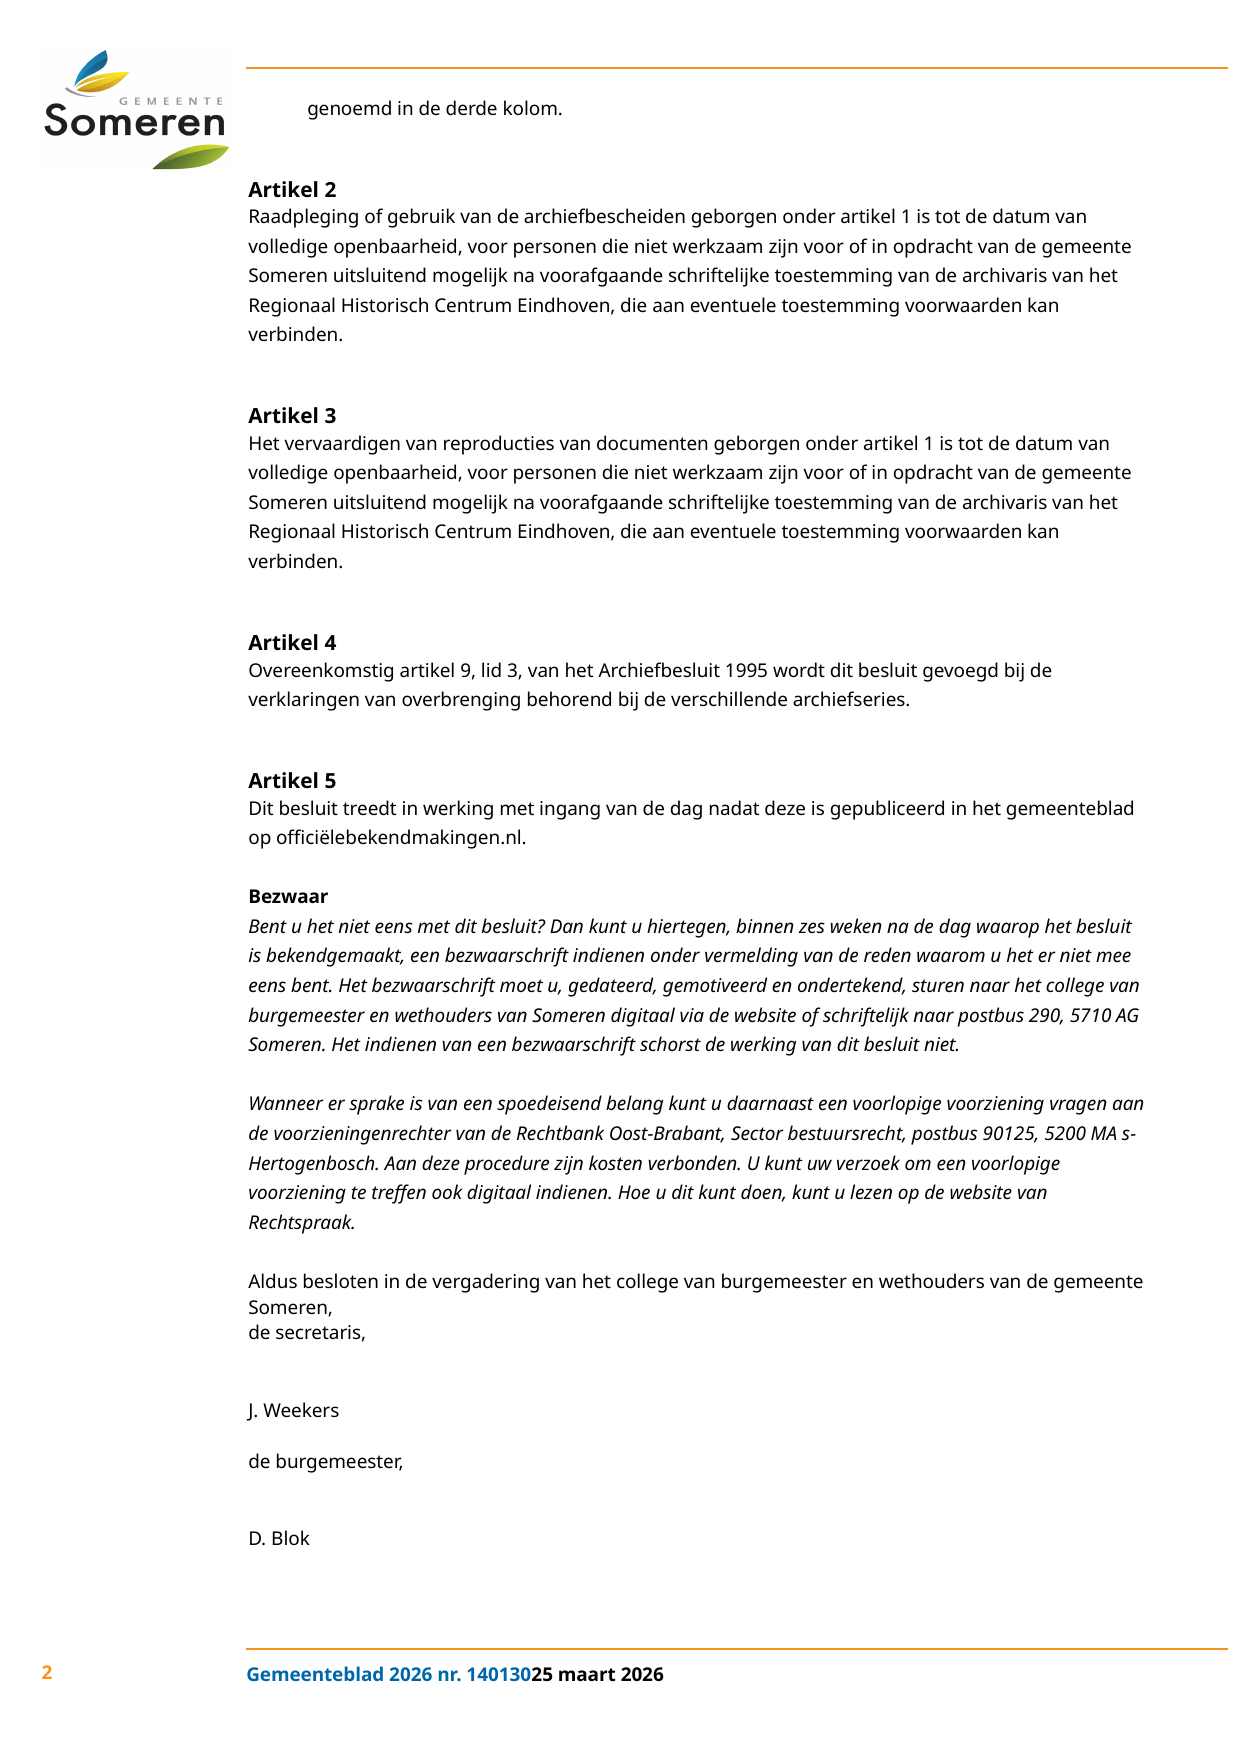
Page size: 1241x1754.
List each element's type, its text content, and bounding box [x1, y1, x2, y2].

text J. Weekers [248, 1397, 1152, 1422]
picture [41, 47, 231, 172]
text Het vervaardigen van reproducties van documenten geborgen onder artikel 1 is tot de datum van volledige openbaarheid, voor personen die niet werkzaam zijn voor of in opdracht van de gemeente Someren uitsluitend mogelijk na voorafgaande schriftelijke toestemming van de archivaris van het Regionaal Historisch Centrum Eindhoven, die aan eventuele toestemming voorwaarden kan verbinden. [248, 430, 1152, 574]
text Artikel 3 [248, 402, 1152, 430]
text de secretaris, [248, 1319, 1152, 1345]
text Raadpleging of gebruik van de archiefbescheiden geborgen onder artikel 1 is tot de datum van volledige openbaarheid, voor personen die niet werkzaam zijn voor of in opdracht van de gemeente Someren uitsluitend mogelijk na voorafgaande schriftelijke toestemming van de archivaris van het Regionaal Historisch Centrum Eindhoven, die aan eventuele toestemming voorwaarden kan verbinden. [248, 203, 1152, 347]
text Artikel 4 [248, 628, 1152, 657]
list genoemd in de derde kolom. [248, 95, 1152, 121]
text Artikel 5 [248, 766, 1152, 795]
text Bezwaar [248, 883, 1152, 909]
text Artikel 2 [248, 175, 1152, 203]
text de burgemeester, [248, 1448, 1152, 1474]
text Overeenkomstig artikel 9, lid 3, van het Archiefbesluit 1995 wordt dit besluit gevoegd bij de verklaringen van overbrenging behorend bij de verschillende archiefseries. [248, 657, 1152, 712]
text Dit besluit treedt in werking met ingang van de dag nadat deze is gepubliceerd in het gemeenteblad op officiëlebekendmakingen.nl. [248, 795, 1152, 850]
text D. Blok [248, 1525, 1152, 1551]
text Aldus besloten in de vergadering van het college van burgemeester en wethouders van de gemeente Someren, [248, 1268, 1152, 1319]
text Bent u het niet eens met dit besluit? Dan kunt u hiertegen, binnen zes weken na de dag waarop het besluit is bekendgemaakt, een bezwaarschrift indienen onder vermelding van de reden waarom u het er niet mee eens bent. Het bezwaarschrift moet u, gedateerd, gemotiveerd en ondertekend, sturen naar het college van burgemeester en wethouders van Someren digitaal via de website of schriftelijk naar postbus 290, 5710 AG Someren. Het indienen van een bezwaarschrift schorst de werking van dit besluit niet. [248, 913, 1152, 1057]
text Wanneer er sprake is van een spoedeisend belang kunt u daarnaast een voorlopige voorziening vragen aan de voorzieningenrechter van de Rechtbank Oost-Brabant, Sector bestuursrecht, postbus 90125, 5200 MA s-Hertogenbosch. Aan deze procedure zijn kosten verbonden. U kunt uw verzoek om een voorlopige voorziening te treffen ook digitaal indienen. Hoe u dit kunt doen, kunt u lezen op de website van Rechtspraak. [248, 1091, 1152, 1235]
